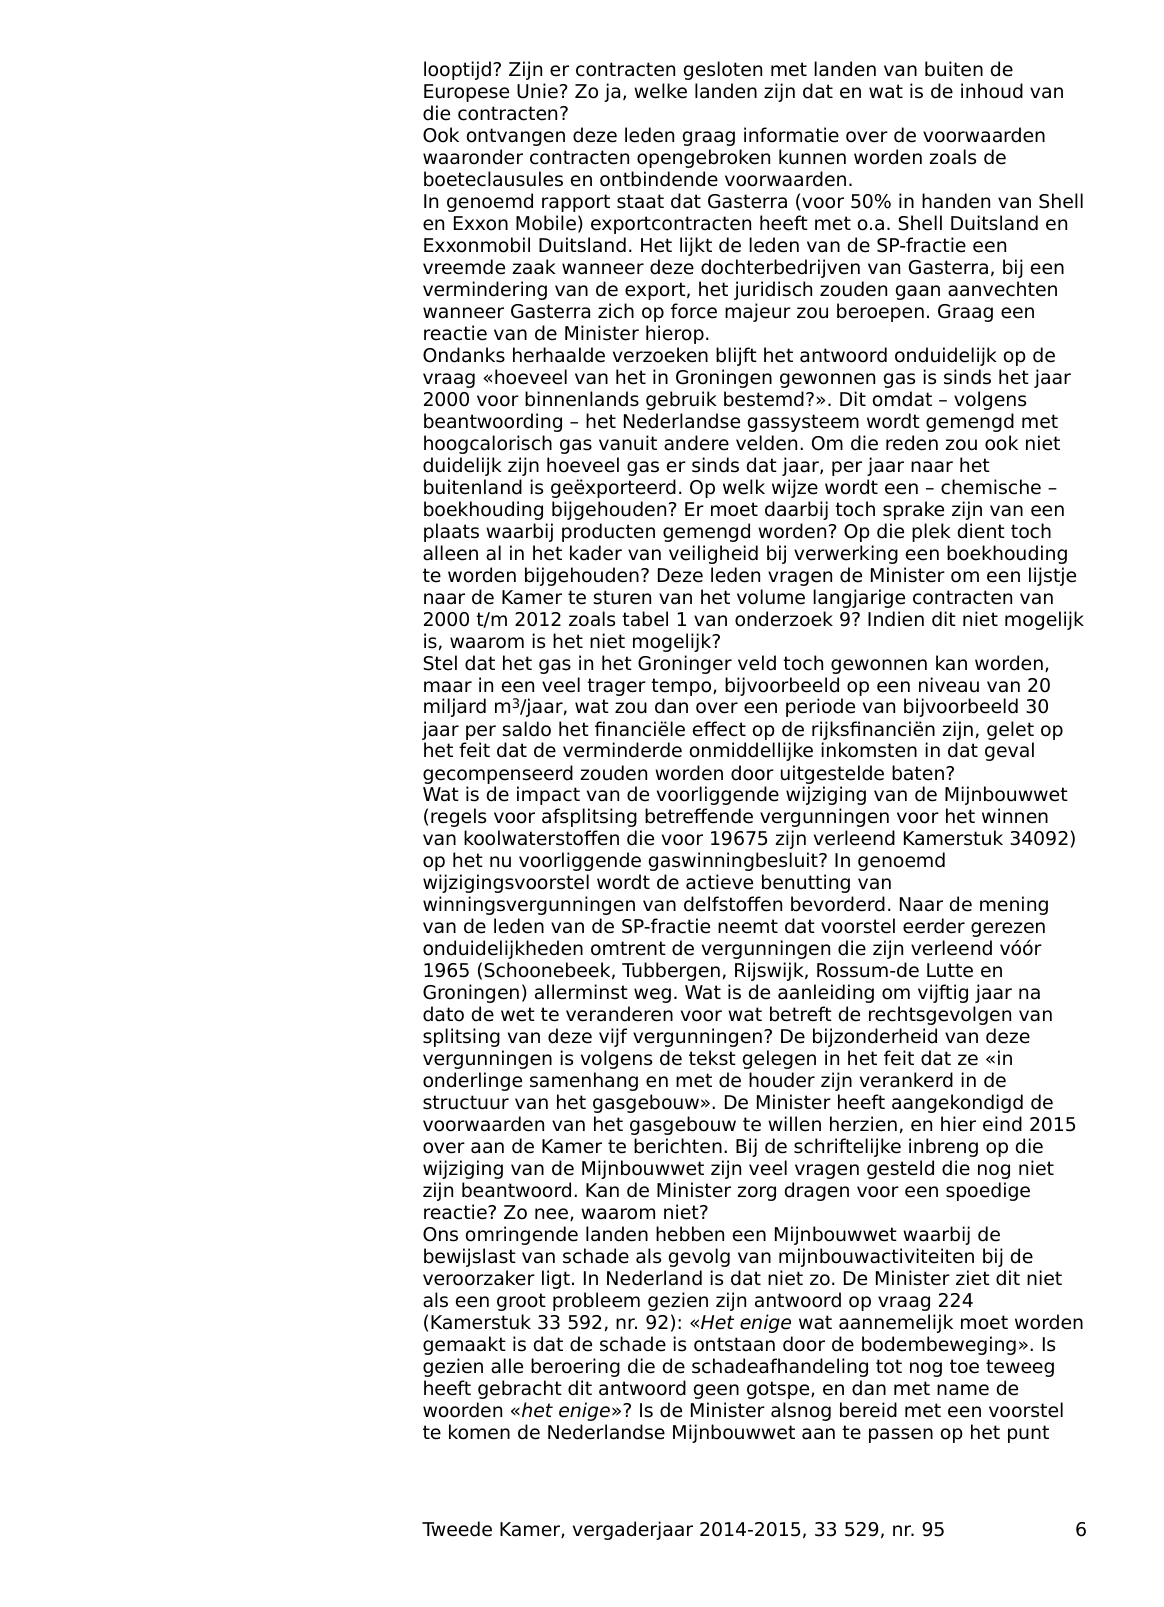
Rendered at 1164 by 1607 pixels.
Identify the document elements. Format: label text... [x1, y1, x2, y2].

text Stel dat het gas in het Groninger veld toch gewonnen kan worden, maar in een veel trager tempo, bijvoorbeeld op een niveau van 20 miljard m3/jaar, wat zou dan over een periode van bijvoorbeeld 30 jaar per saldo het financiële effect op de rijksfinanciën zijn, gelet op het feit dat de verminderde onmiddellijke inkomsten in dat geval gecompenseerd zouden worden door uitgestelde baten? [422, 652, 1087, 784]
text looptijd? Zijn er contracten gesloten met landen van buiten de Europese Unie? Zo ja, welke landen zijn dat en wat is de inhoud van die contracten? [422, 59, 1087, 125]
text Ondanks herhaalde verzoeken blijft het antwoord onduidelijk op de vraag «hoeveel van het in Groningen gewonnen gas is sinds het jaar 2000 voor binnenlands gebruik bestemd?». Dit omdat – volgens beantwoording – het Nederlandse gassysteem wordt gemengd met hoogcalorisch gas vanuit andere velden. Om die reden zou ook niet duidelijk zijn hoeveel gas er sinds dat jaar, per jaar naar het buitenland is geëxporteerd. Op welk wijze wordt een – chemische – boekhouding bijgehouden? Er moet daarbij toch sprake zijn van een plaats waarbij producten gemengd worden? Op die plek dient toch alleen al in het kader van veiligheid bij verwerking een boekhouding te worden bijgehouden? Deze leden vragen de Minister om een lijstje naar de Kamer te sturen van het volume langjarige contracten van 2000 t/m 2012 zoals tabel 1 van onderzoek 9? Indien dit niet mogelijk is, waarom is het niet mogelijk? [422, 345, 1087, 652]
text Ons omringende landen hebben een Mijnbouwwet waarbij de bewijslast van schade als gevolg van mijnbouwactiviteiten bij de veroorzaker ligt. In Nederland is dat niet zo. De Minister ziet dit niet als een groot probleem gezien zijn antwoord op vraag 224 (Kamerstuk 33 592, nr. 92): «Het enige wat aannemelijk moet worden gemaakt is dat de schade is ontstaan door de bodembeweging». Is gezien alle beroering die de schadeafhandeling tot nog toe teweeg heeft gebracht dit antwoord geen gotspe, en dan met name de woorden «het enige»? Is de Minister alsnog bereid met een voorstel te komen de Nederlandse Mijnbouwwet aan te passen op het punt [422, 1224, 1087, 1444]
text Wat is de impact van de voorliggende wijziging van de Mijnbouwwet (regels voor afsplitsing betreffende vergunningen voor het winnen van koolwaterstoffen die voor 19675 zijn verleend Kamerstuk 34092) op het nu voorliggende gaswinningbesluit? In genoemd wijzigingsvoorstel wordt de actieve benutting van winningsvergunningen van delfstoffen bevorderd. Naar de mening van de leden van de SP-fractie neemt dat voorstel eerder gerezen onduidelijkheden omtrent de vergunningen die zijn verleend vóór 1965 (Schoonebeek, Tubbergen, Rijswijk, Rossum-de Lutte en Groningen) allerminst weg. Wat is de aanleiding om vijftig jaar na dato de wet te veranderen voor wat betreft de rechtsgevolgen van splitsing van deze vijf vergunningen? De bijzonderheid van deze vergunningen is volgens de tekst gelegen in het feit dat ze «in onderlinge samenhang en met de houder zijn verankerd in de structuur van het gasgebouw». De Minister heeft aangekondigd de voorwaarden van het gasgebouw te willen herzien, en hier eind 2015 over aan de Kamer te berichten. Bij de schriftelijke inbreng op die wijziging van de Mijnbouwwet zijn veel vragen gesteld die nog niet zijn beantwoord. Kan de Minister zorg dragen voor een spoedige reactie? Zo nee, waarom niet? [422, 784, 1087, 1224]
text In genoemd rapport staat dat Gasterra (voor 50% in handen van Shell en Exxon Mobile) exportcontracten heeft met o.a. Shell Duitsland en Exxonmobil Duitsland. Het lijkt de leden van de SP-fractie een vreemde zaak wanneer deze dochterbedrijven van Gasterra, bij een vermindering van de export, het juridisch zouden gaan aanvechten wanneer Gasterra zich op force majeur zou beroepen. Graag een reactie van de Minister hierop. [422, 191, 1087, 345]
text Ook ontvangen deze leden graag informatie over de voorwaarden waaronder contracten opengebroken kunnen worden zoals de boeteclausules en ontbindende voorwaarden. [422, 125, 1087, 191]
